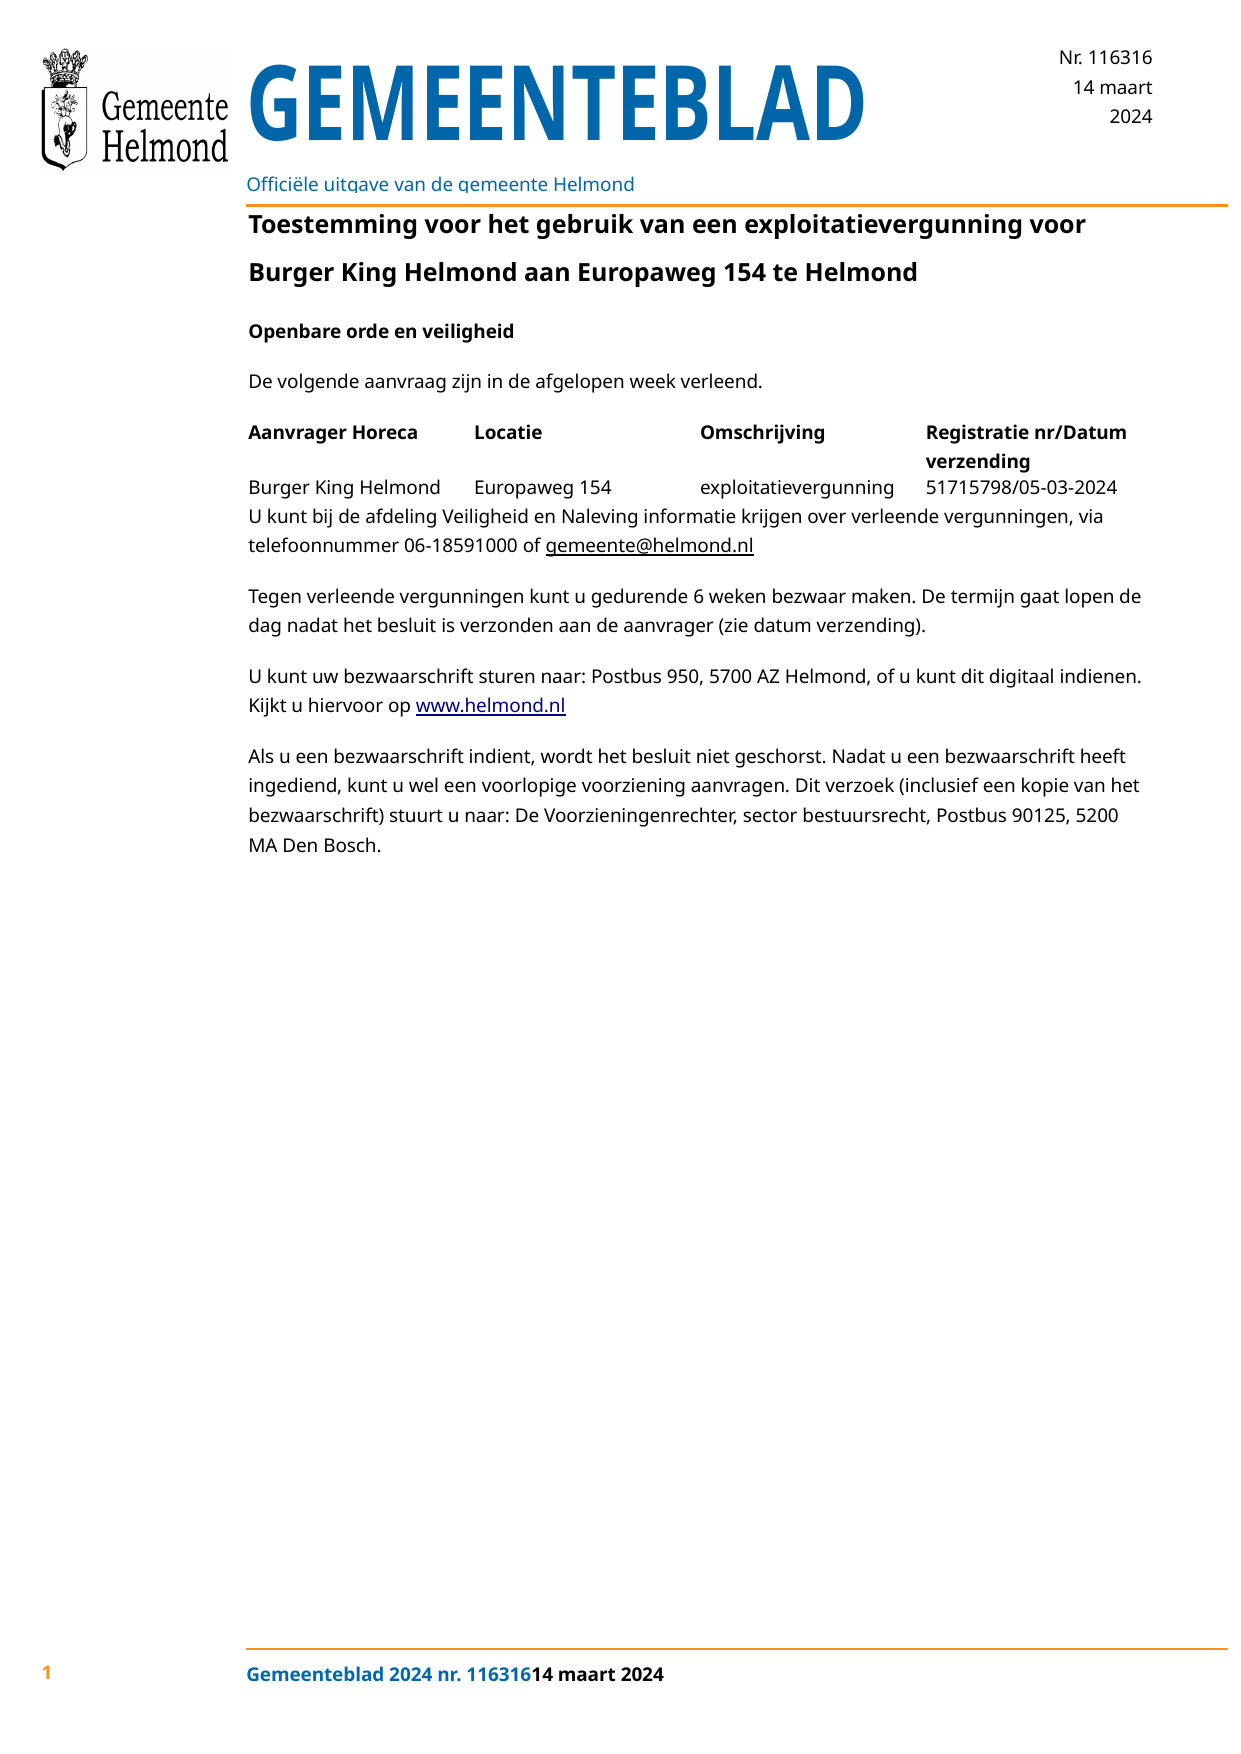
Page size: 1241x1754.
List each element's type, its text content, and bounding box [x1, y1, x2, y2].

table_header Omschrijving [700, 419, 926, 474]
text Openbare orde en veiligheid [248, 318, 1152, 344]
table_cell Burger King Helmond [248, 474, 474, 500]
table_cell Europaweg 154 [474, 474, 700, 500]
text Tegen verleende vergunningen kunt u gedurende 6 weken bezwaar maken. De termijn gaat lopen de dag nadat het besluit is verzonden aan de aanvrager (zie datum verzending). [248, 583, 1152, 638]
text De volgende aanvraag zijn in de afgelopen week verleend. [248, 368, 1152, 394]
text Als u een bezwaarschrift indient, wordt het besluit niet geschorst. Nadat u een bezwaarschrift heeft ingediend, kunt u wel een voorlopige voorziening aanvragen. Dit verzoek (inclusief een kopie van het bezwaarschrift) stuurt u naar: De Voorzieningenrechter, sector bestuursrecht, Postbus 90125, 5200 MA Den Bosch. [248, 743, 1152, 858]
text Toestemming voor het gebruik van een exploitatievergunning voor Burger King Helmond aan Europaweg 154 te Helmond [248, 207, 1152, 288]
table_cell 51715798/05-03-2024 [926, 474, 1152, 500]
table_header Locatie [474, 419, 700, 474]
table_header Aanvrager Horeca [248, 419, 474, 474]
text U kunt uw bezwaarschrift sturen naar: Postbus 950, 5700 AZ Helmond, of u kunt dit digitaal indienen. Kijkt u hiervoor op www.helmond.nl [248, 663, 1152, 718]
text U kunt bij de afdeling Veiligheid en Naleving informatie krijgen over verleende vergunningen, via telefoonnummer 06-18591000 of gemeente@helmond.nl [248, 503, 1152, 558]
table_header Registratie nr/Datum verzending [926, 419, 1152, 474]
picture [41, 47, 231, 172]
table_cell exploitatievergunning [700, 474, 926, 500]
